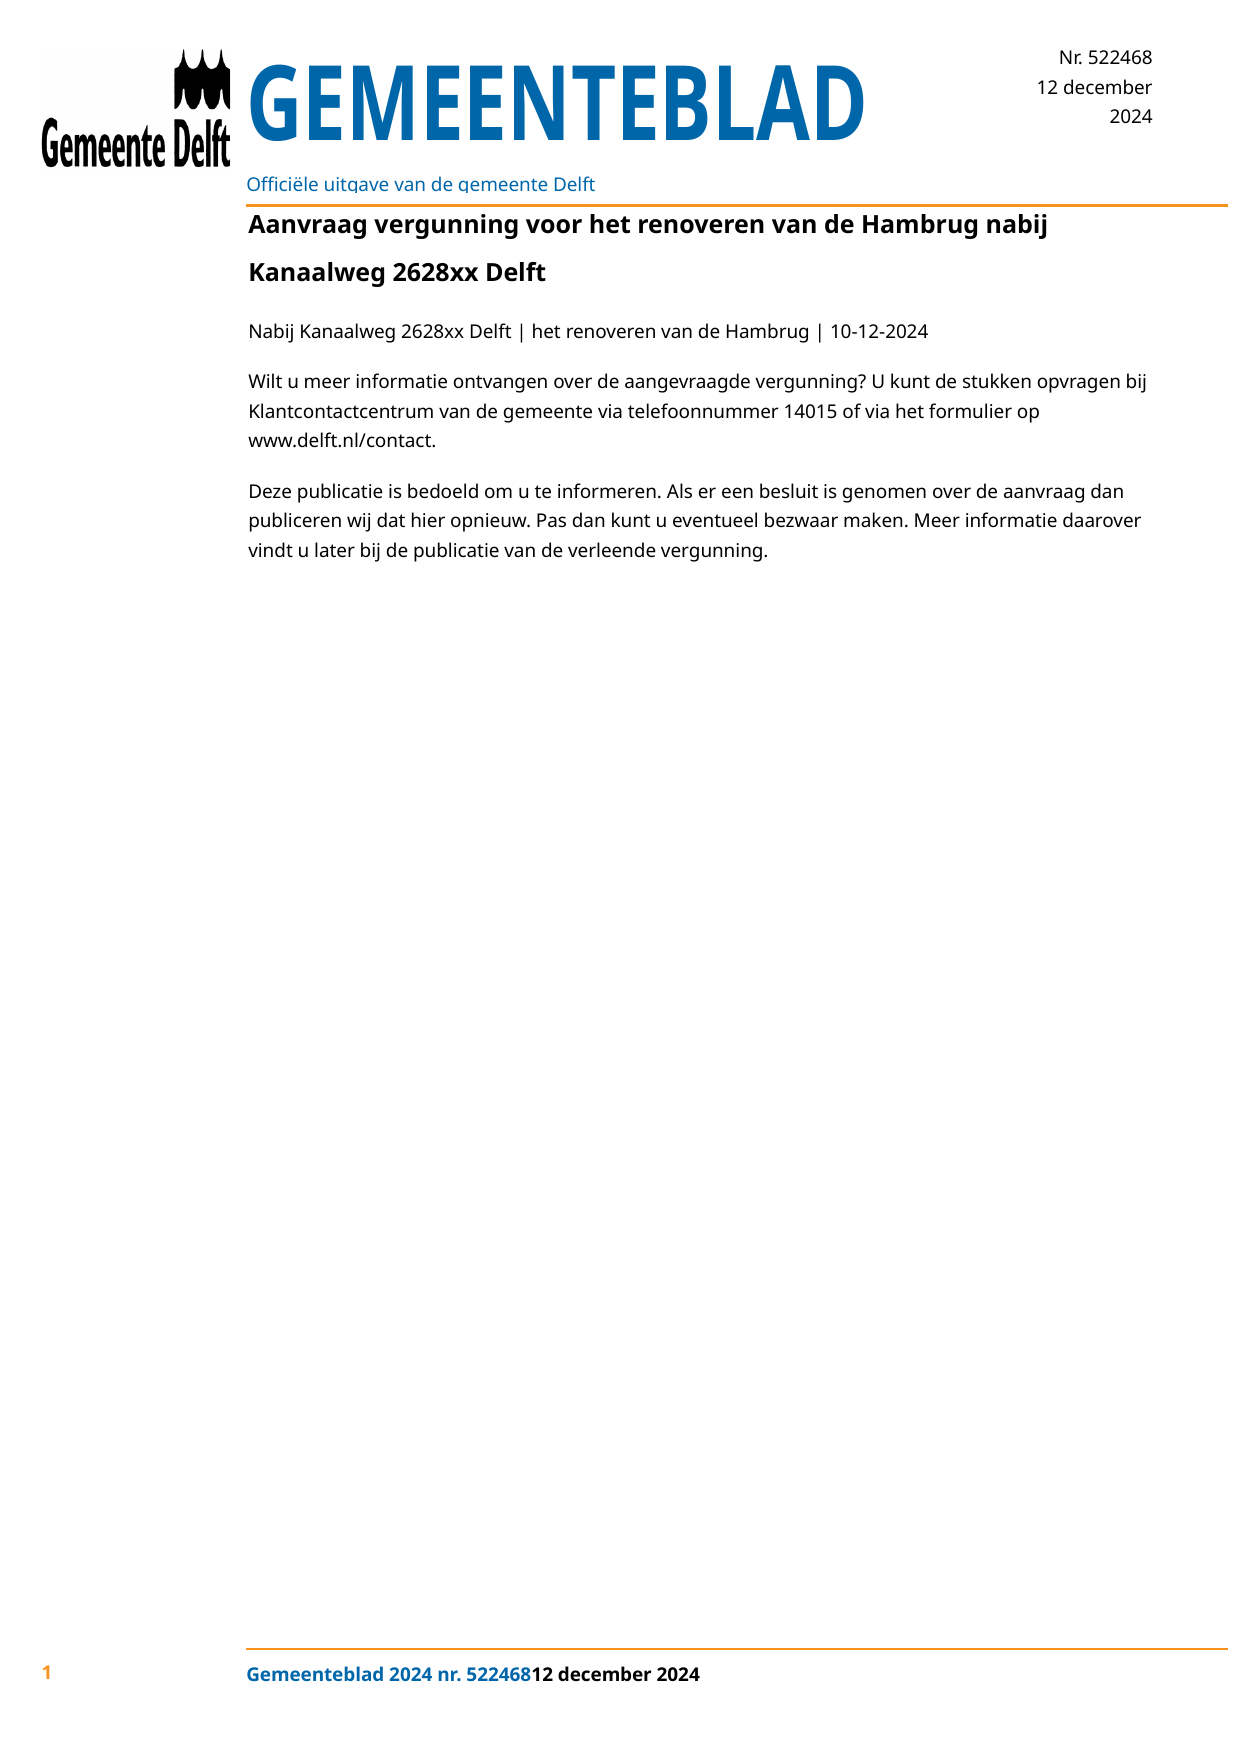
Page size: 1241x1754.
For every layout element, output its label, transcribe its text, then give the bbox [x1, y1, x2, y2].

text Aanvraag vergunning voor het renoveren van de Hambrug nabij Kanaalweg 2628xx Delft [248, 207, 1152, 288]
picture [41, 47, 231, 172]
text Deze publicatie is bedoeld om u te informeren. Als er een besluit is genomen over de aanvraag dan publiceren wij dat hier opnieuw. Pas dan kunt u eventueel bezwaar maken. Meer informatie daarover vindt u later bij de publicatie van de verleende vergunning. [248, 478, 1152, 563]
text Wilt u meer informatie ontvangen over de aangevraagde vergunning? U kunt de stukken opvragen bij Klantcontactcentrum van de gemeente via telefoonnummer 14015 of via het formulier op www.delft.nl/contact. [248, 368, 1152, 453]
text Nabij Kanaalweg 2628xx Delft | het renoveren van de Hambrug | 10-12-2024 [248, 318, 1152, 344]
